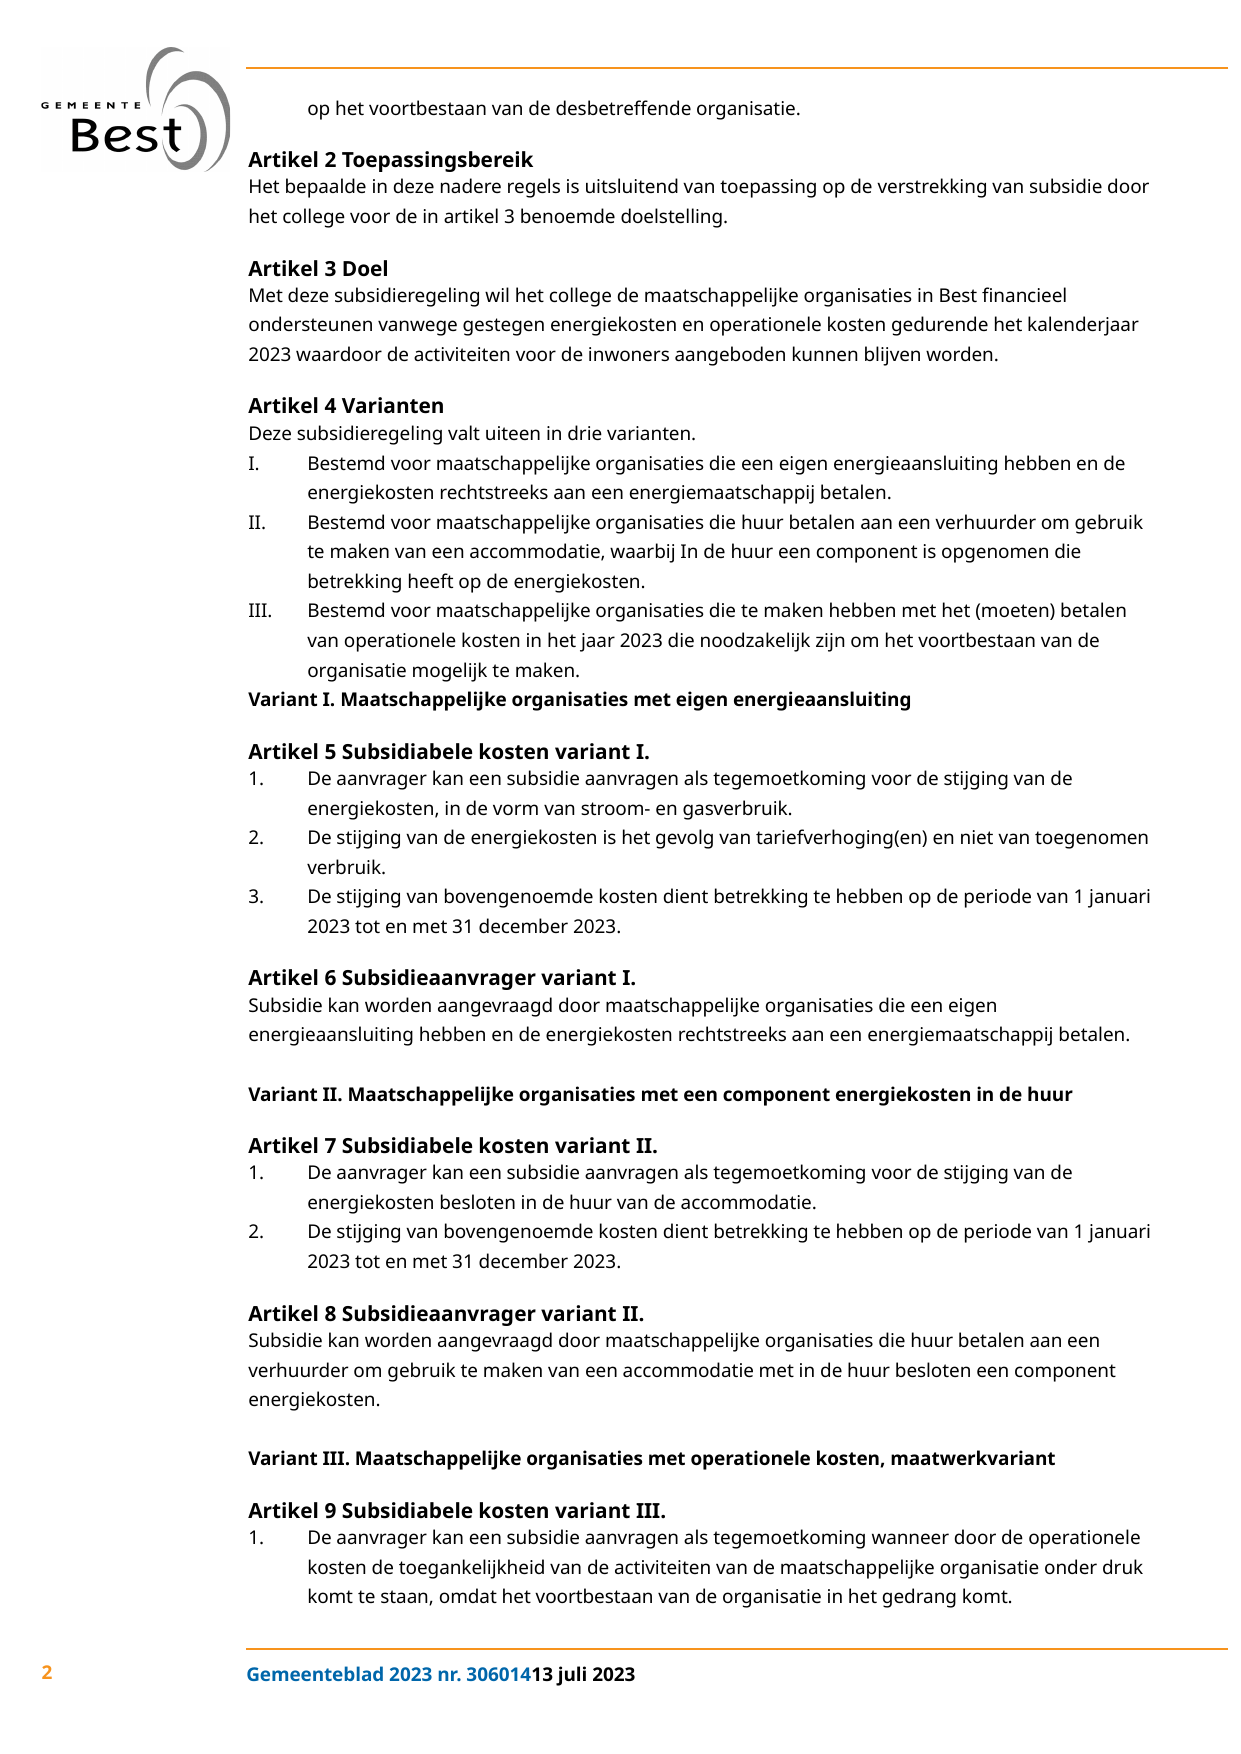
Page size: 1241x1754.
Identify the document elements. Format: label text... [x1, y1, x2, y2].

list De aanvrager kan een subsidie aanvragen als tegemoetkoming voor de stijging van de energiekosten besloten in de huur van de accommodatie. [248, 1159, 1152, 1215]
list De aanvrager kan een subsidie aanvragen als tegemoetkoming wanneer door de operationele kosten de toegankelijkheid van de activiteiten van de maatschappelijke organisatie onder druk komt te staan, omdat het voortbestaan van de organisatie in het gedrang komt. [248, 1524, 1152, 1609]
list Bestemd voor maatschappelijke organisaties die huur betalen aan een verhuurder om gebruik te maken van een accommodatie, waarbij In de huur een component is opgenomen die betrekking heeft op de energiekosten. [248, 509, 1152, 594]
text Variant III. Maatschappelijke organisaties met operationele kosten, maatwerkvariant [248, 1446, 1152, 1471]
text Artikel 5 Subsidiabele kosten variant I. [248, 737, 1152, 765]
list op het voortbestaan van de desbetreffende organisatie. [248, 95, 1152, 121]
text Subsidie kan worden aangevraagd door maatschappelijke organisaties die een eigen energieaansluiting hebben en de energiekosten rechtstreeks aan een energiemaatschappij betalen. [248, 992, 1152, 1047]
list De aanvrager kan een subsidie aanvragen als tegemoetkoming voor de stijging van de energiekosten, in de vorm van stroom- en gasverbruik. [248, 765, 1152, 821]
text Variant II. Maatschappelijke organisaties met een component energiekosten in de huur [248, 1081, 1152, 1106]
list Bestemd voor maatschappelijke organisaties die een eigen energieaansluiting hebben en de energiekosten rechtstreeks aan een energiemaatschappij betalen. [248, 450, 1152, 505]
text Het bepaalde in deze nadere regels is uitsluitend van toepassing op de verstrekking van subsidie door het college voor de in artikel 3 benoemde doelstelling. [248, 174, 1152, 229]
list De stijging van bovengenoemde kosten dient betrekking te hebben op de periode van 1 januari 2023 tot en met 31 december 2023. [248, 883, 1152, 939]
text Artikel 8 Subsidieaanvrager variant II. [248, 1299, 1152, 1327]
text Artikel 3 Doel [248, 254, 1152, 282]
picture [41, 47, 231, 172]
text Artikel 6 Subsidieaanvrager variant I. [248, 963, 1152, 992]
list De stijging van de energiekosten is het gevolg van tariefverhoging(en) en niet van toegenomen verbruik. [248, 824, 1152, 880]
list De stijging van bovengenoemde kosten dient betrekking te hebben op de periode van 1 januari 2023 tot en met 31 december 2023. [248, 1219, 1152, 1274]
text Variant I. Maatschappelijke organisaties met eigen energieaansluiting [248, 686, 1152, 712]
text Deze subsidieregeling valt uiteen in drie varianten. [248, 420, 1152, 446]
list Bestemd voor maatschappelijke organisaties die te maken hebben met het (moeten) betalen van operationele kosten in het jaar 2023 die noodzakelijk zijn om het voortbestaan van de organisatie mogelijk te maken. [248, 598, 1152, 682]
text Subsidie kan worden aangevraagd door maatschappelijke organisaties die huur betalen aan een verhuurder om gebruik te maken van een accommodatie met in de huur besloten een component energiekosten. [248, 1327, 1152, 1412]
text Artikel 2 Toepassingsbereik [248, 145, 1152, 174]
text Artikel 7 Subsidiabele kosten variant II. [248, 1131, 1152, 1159]
text Met deze subsidieregeling wil het college de maatschappelijke organisaties in Best financieel ondersteunen vanwege gestegen energiekosten en operationele kosten gedurende het kalenderjaar 2023 waardoor de activiteiten voor de inwoners aangeboden kunnen blijven worden. [248, 282, 1152, 367]
text Artikel 4 Varianten [248, 392, 1152, 420]
text Artikel 9 Subsidiabele kosten variant III. [248, 1496, 1152, 1524]
